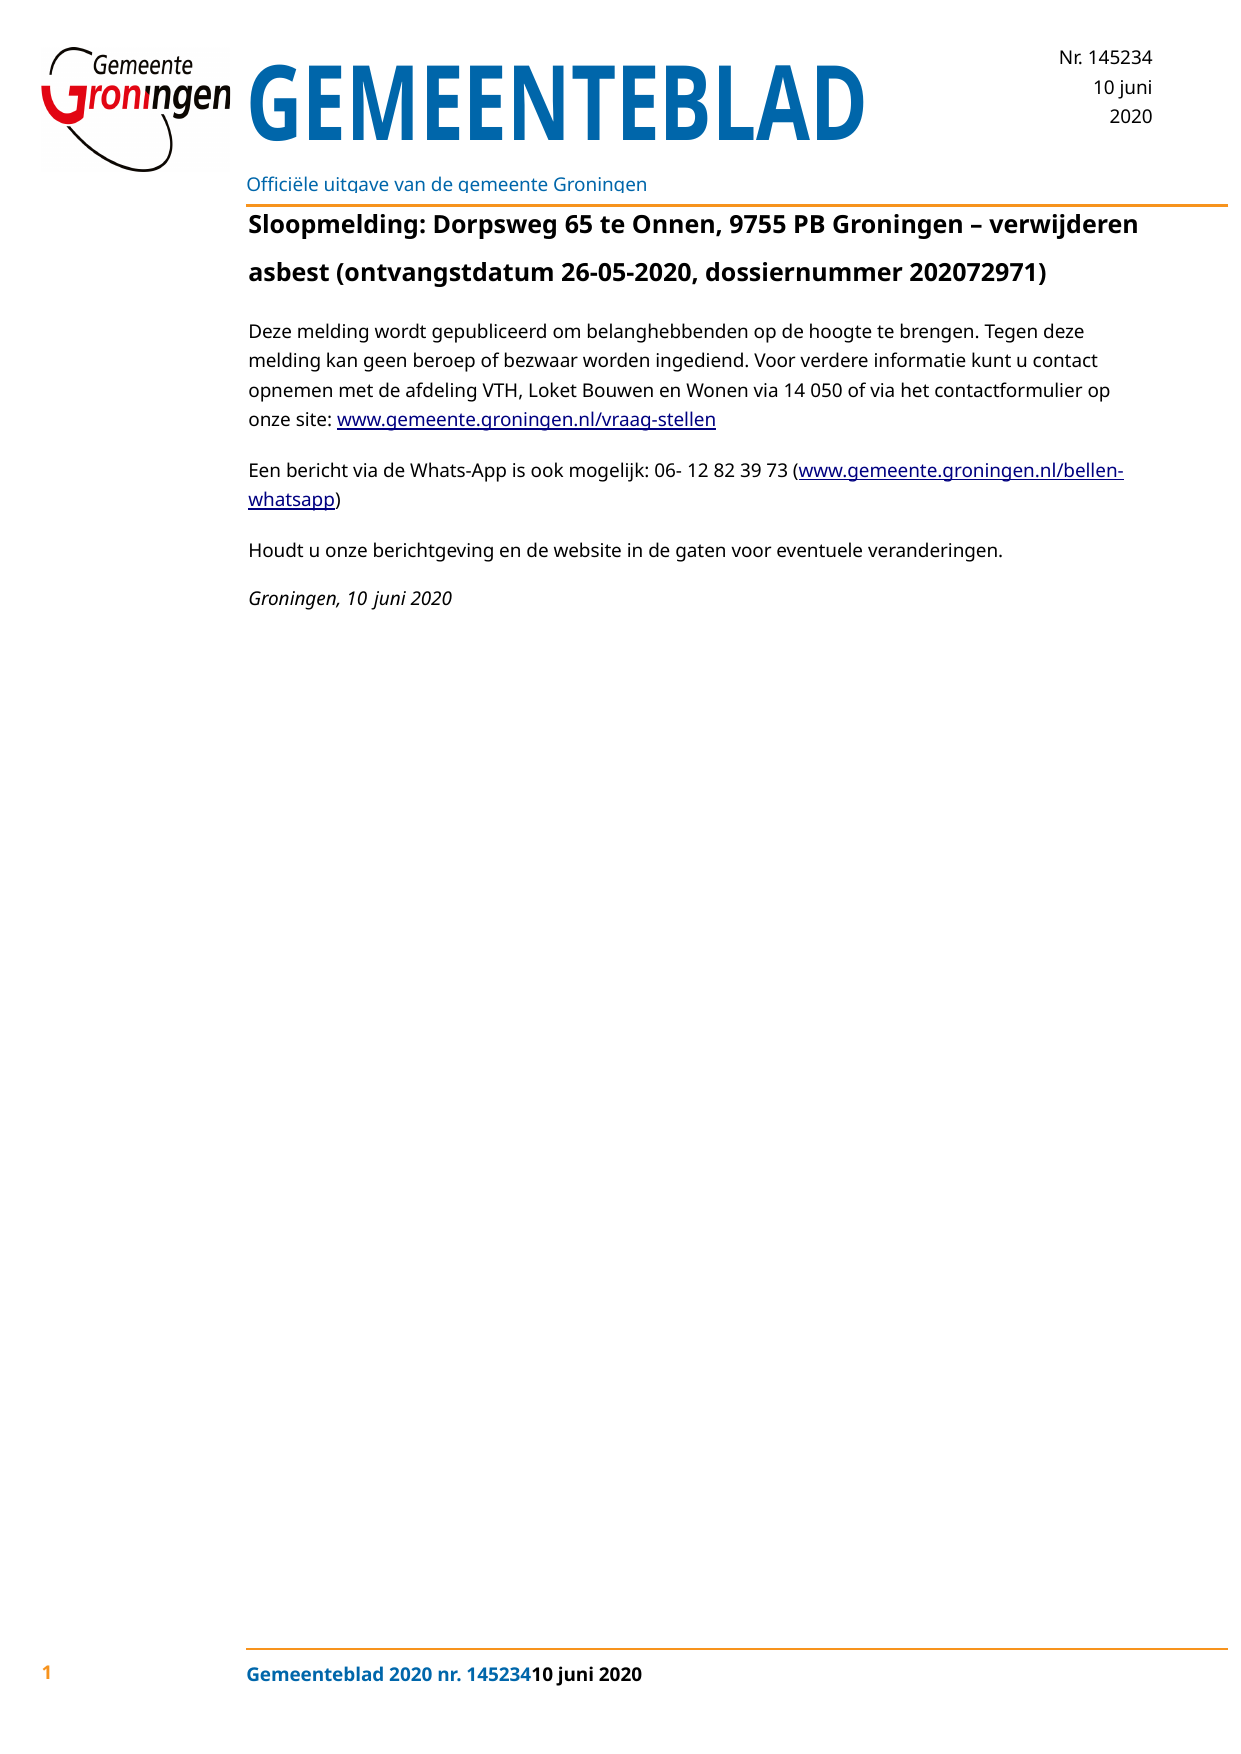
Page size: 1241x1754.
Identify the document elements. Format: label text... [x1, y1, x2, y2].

picture [41, 47, 231, 172]
text Deze melding wordt gepubliceerd om belanghebbenden op de hoogte te brengen. Tegen deze melding kan geen beroep of bezwaar worden ingediend. Voor verdere informatie kunt u contact opnemen met de afdeling VTH, Loket Bouwen en Wonen via 14 050 of via het contactformulier op onze site: www.gemeente.groningen.nl/vraag-stellen [248, 318, 1152, 432]
text Houdt u onze berichtgeving en de website in de gaten voor eventuele veranderingen. [248, 537, 1152, 563]
text Groningen, 10 juni 2020 [248, 585, 1152, 611]
text Sloopmelding: Dorpsweg 65 te Onnen, 9755 PB Groningen – verwijderen asbest (ontvangstdatum 26-05-2020, dossiernummer 202072971) [248, 207, 1152, 288]
text Een bericht via de Whats-App is ook mogelijk: 06- 12 82 39 73 (www.gemeente.groningen.nl/bellen-whatsapp) [248, 457, 1152, 512]
